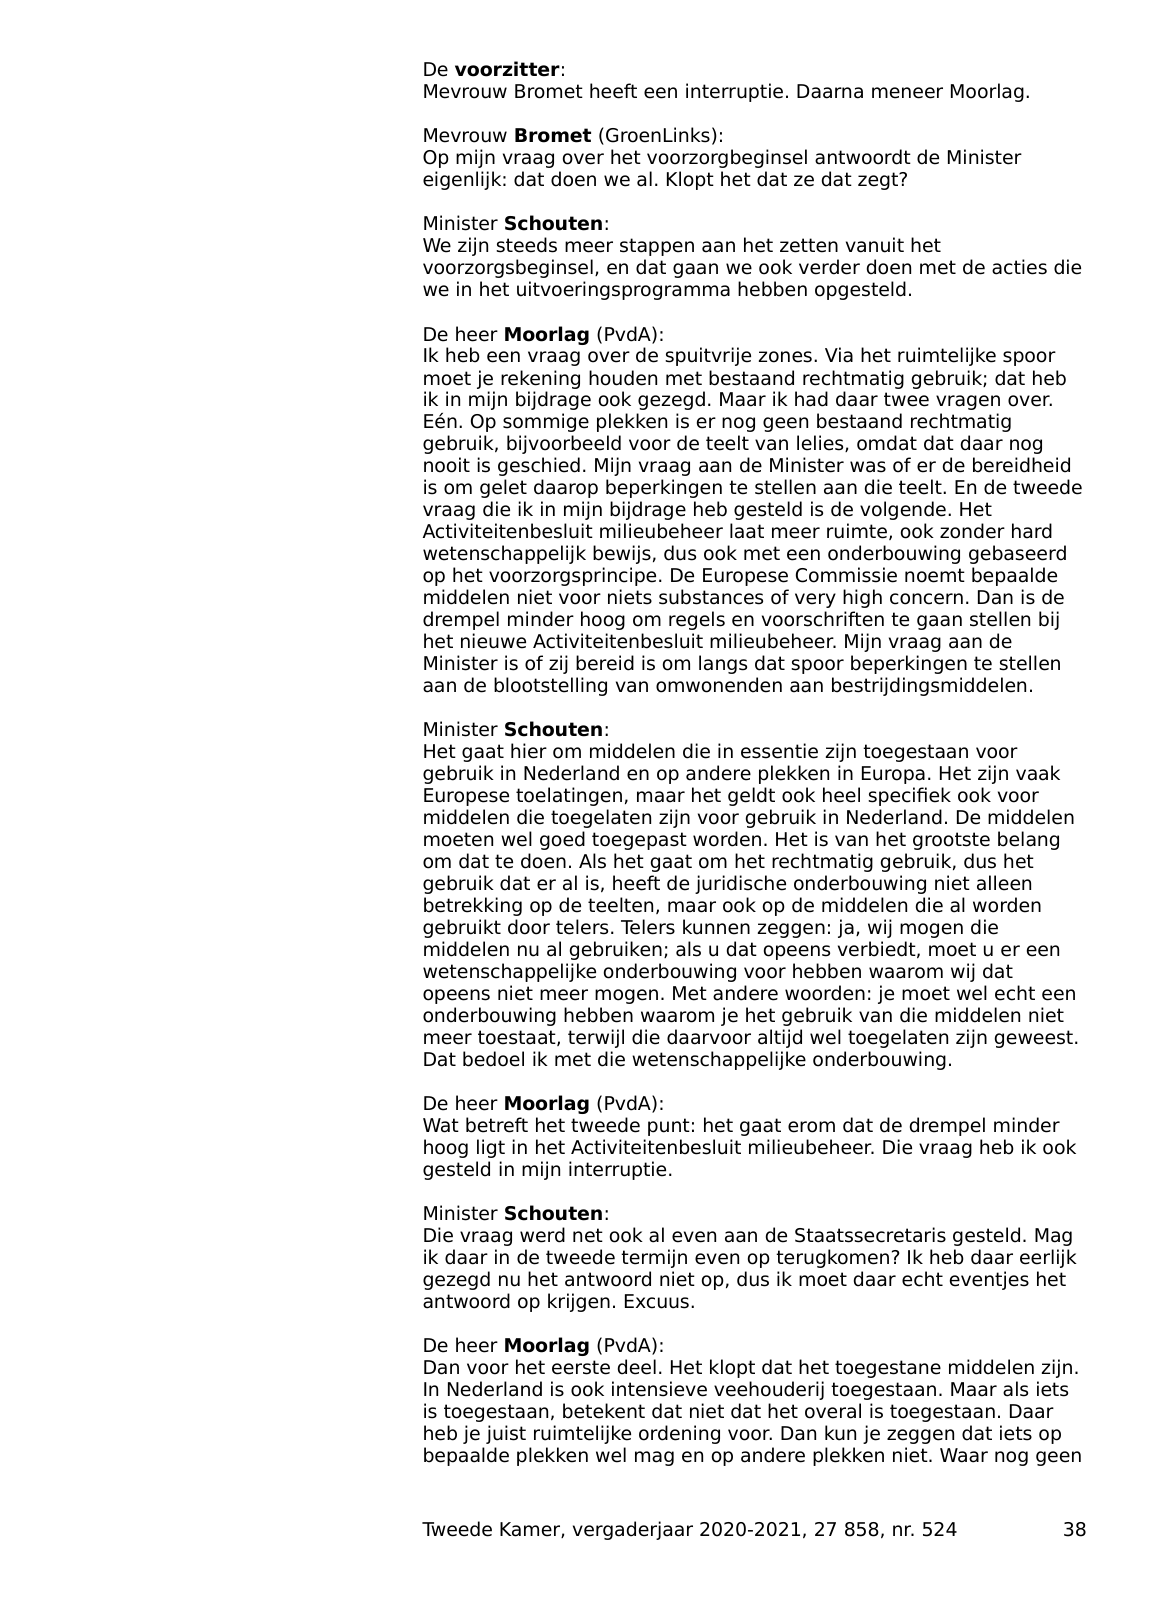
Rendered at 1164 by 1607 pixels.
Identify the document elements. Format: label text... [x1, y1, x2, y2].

text Wat betreft het tweede punt: het gaat erom dat de drempel minder hoog ligt in het Activiteitenbesluit milieubeheer. Die vraag heb ik ook gesteld in mijn interruptie. [422, 1115, 1087, 1181]
text Dan voor het eerste deel. Het klopt dat het toegestane middelen zijn. In Nederland is ook intensieve veehouderij toegestaan. Maar als iets is toegestaan, betekent dat niet dat het overal is toegestaan. Daar heb je juist ruimtelijke ordening voor. Dan kun je zeggen dat iets op bepaalde plekken wel mag en op andere plekken niet. Waar nog geen [422, 1357, 1087, 1467]
text Die vraag werd net ook al even aan de Staatssecretaris gesteld. Mag ik daar in de tweede termijn even op terugkomen? Ik heb daar eerlijk gezegd nu het antwoord niet op, dus ik moet daar echt eventjes het antwoord op krijgen. Excuus. [422, 1225, 1087, 1313]
text De voorzitter: [422, 59, 1087, 81]
text Mevrouw Bromet heeft een interruptie. Daarna meneer Moorlag. [422, 81, 1087, 103]
text Ik heb een vraag over de spuitvrije zones. Via het ruimtelijke spoor moet je rekening houden met bestaand rechtmatig gebruik; dat heb ik in mijn bijdrage ook gezegd. Maar ik had daar twee vragen over. Eén. Op sommige plekken is er nog geen bestaand rechtmatig gebruik, bijvoorbeeld voor de teelt van lelies, omdat dat daar nog nooit is geschied. Mijn vraag aan de Minister was of er de bereidheid is om gelet daarop beperkingen te stellen aan die teelt. En de tweede vraag die ik in mijn bijdrage heb gesteld is de volgende. Het Activiteitenbesluit milieubeheer laat meer ruimte, ook zonder hard wetenschappelijk bewijs, dus ook met een onderbouwing gebaseerd op het voorzorgsprincipe. De Europese Commissie noemt bepaalde middelen niet voor niets substances of very high concern. Dan is de drempel minder hoog om regels en voorschriften te gaan stellen bij het nieuwe Activiteitenbesluit milieubeheer. Mijn vraag aan de Minister is of zij bereid is om langs dat spoor beperkingen te stellen aan de blootstelling van omwonenden aan bestrijdingsmiddelen. [422, 345, 1087, 697]
text Minister Schouten: [422, 213, 1087, 235]
text Minister Schouten: [422, 1203, 1087, 1225]
text We zijn steeds meer stappen aan het zetten vanuit het voorzorgsbeginsel, en dat gaan we ook verder doen met de acties die we in het uitvoeringsprogramma hebben opgesteld. [422, 235, 1087, 301]
text De heer Moorlag (PvdA): [422, 1093, 1087, 1115]
text Mevrouw Bromet (GroenLinks): [422, 125, 1087, 147]
text De heer Moorlag (PvdA): [422, 1335, 1087, 1357]
text Op mijn vraag over het voorzorgbeginsel antwoordt de Minister eigenlijk: dat doen we al. Klopt het dat ze dat zegt? [422, 147, 1087, 191]
text Het gaat hier om middelen die in essentie zijn toegestaan voor gebruik in Nederland en op andere plekken in Europa. Het zijn vaak Europese toelatingen, maar het geldt ook heel specifiek ook voor middelen die toegelaten zijn voor gebruik in Nederland. De middelen moeten wel goed toegepast worden. Het is van het grootste belang om dat te doen. Als het gaat om het rechtmatig gebruik, dus het gebruik dat er al is, heeft de juridische onderbouwing niet alleen betrekking op de teelten, maar ook op de middelen die al worden gebruikt door telers. Telers kunnen zeggen: ja, wij mogen die middelen nu al gebruiken; als u dat opeens verbiedt, moet u er een wetenschappelijke onderbouwing voor hebben waarom wij dat opeens niet meer mogen. Met andere woorden: je moet wel echt een onderbouwing hebben waarom je het gebruik van die middelen niet meer toestaat, terwijl die daarvoor altijd wel toegelaten zijn geweest. Dat bedoel ik met die wetenschappelijke onderbouwing. [422, 741, 1087, 1071]
text De heer Moorlag (PvdA): [422, 323, 1087, 345]
text Minister Schouten: [422, 719, 1087, 741]
